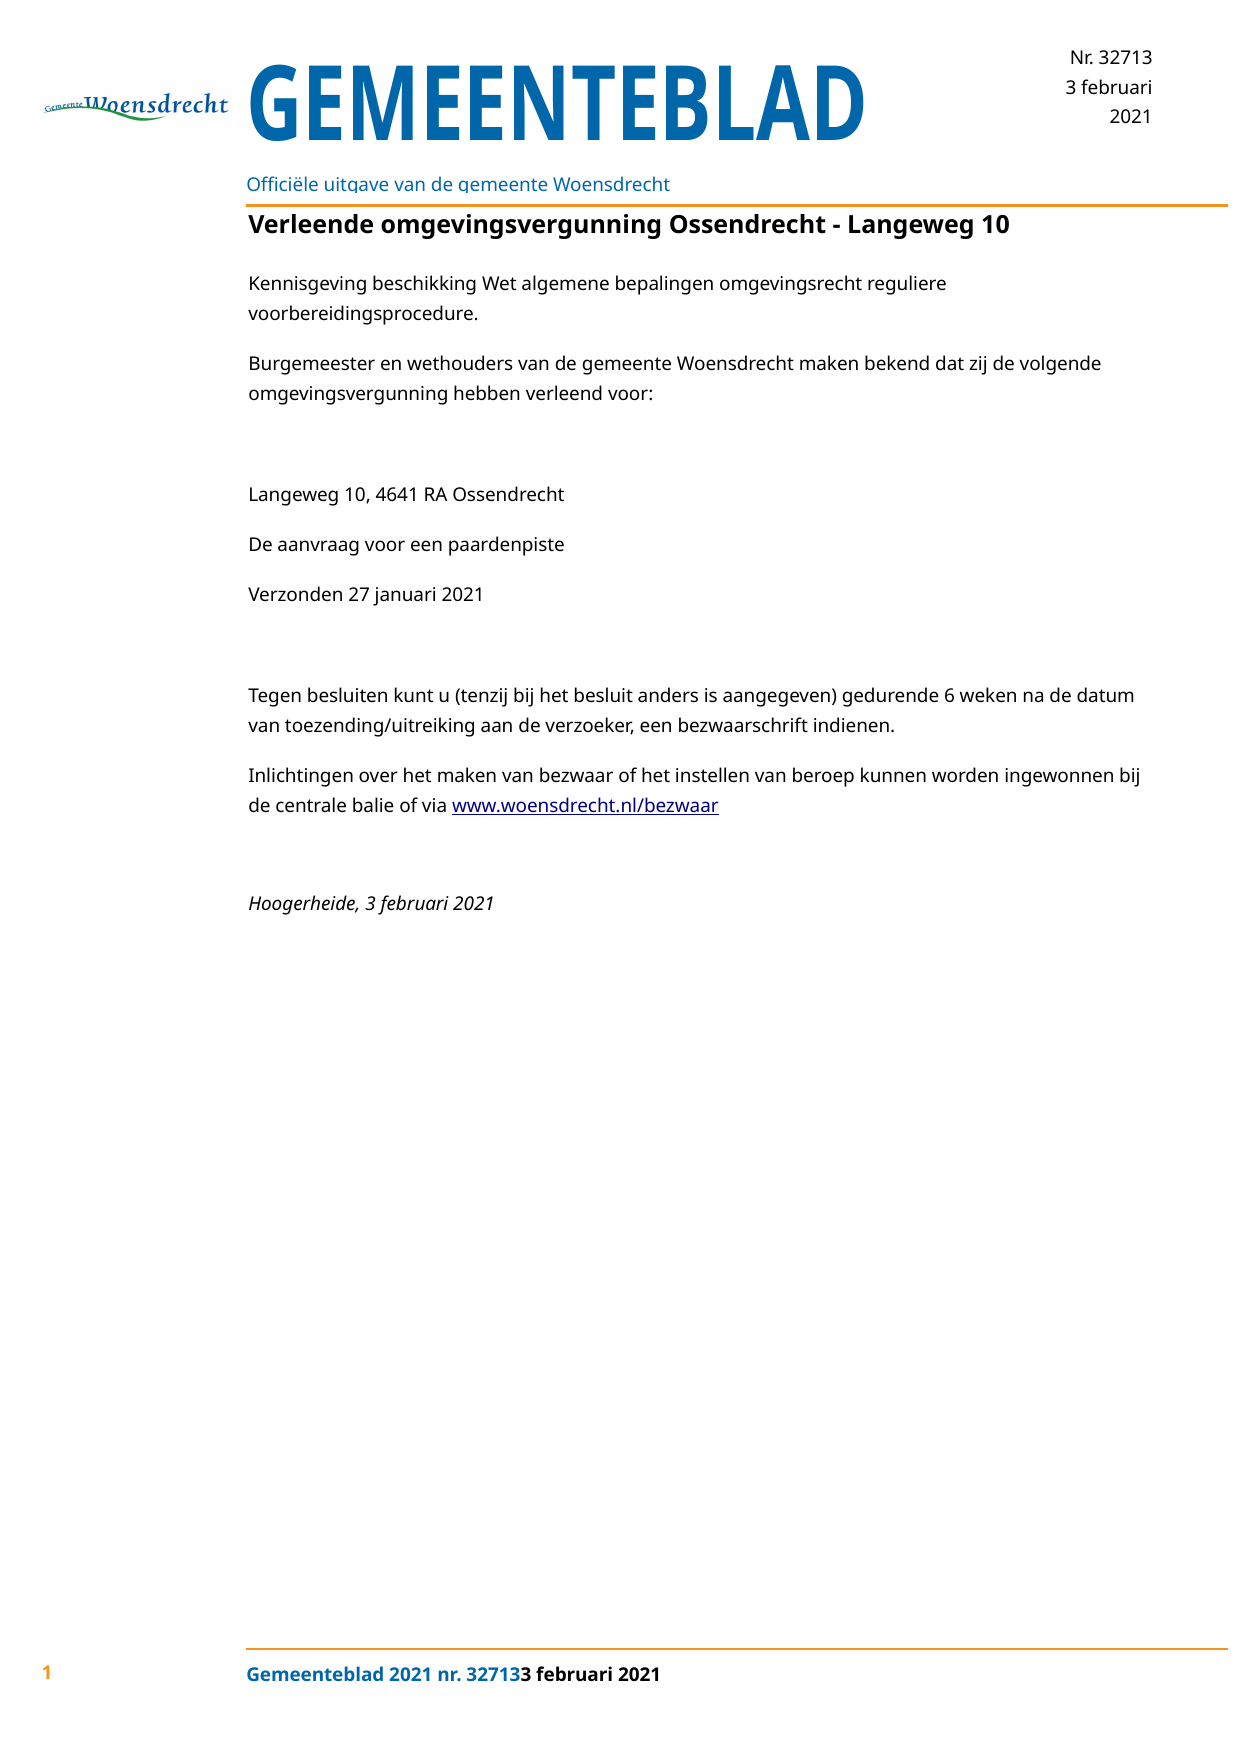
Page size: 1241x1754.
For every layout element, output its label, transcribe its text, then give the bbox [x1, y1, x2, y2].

text Verzonden 27 januari 2021 [248, 582, 1152, 607]
text De aanvraag voor een paardenpiste [248, 531, 1152, 557]
text Inlichtingen over het maken van bezwaar of het instellen van beroep kunnen worden ingewonnen bij de centrale balie of via www.woensdrecht.nl/bezwaar [248, 762, 1152, 818]
text Burgemeester en wethouders van de gemeente Woensdrecht maken bekend dat zij de volgende omgevingsvergunning hebben verleend voor: [248, 350, 1152, 406]
text Verleende omgevingsvergunning Ossendrecht - Langeweg 10 [248, 207, 1152, 241]
text Langeweg 10, 4641 RA Ossendrecht [248, 481, 1152, 506]
text Kennisgeving beschikking Wet algemene bepalingen omgevingsrecht reguliere voorbereidingsprocedure. [248, 270, 1152, 326]
picture [41, 47, 231, 172]
text Hoogerheide, 3 februari 2021 [248, 890, 1152, 916]
text Tegen besluiten kunt u (tenzij bij het besluit anders is aangegeven) gedurende 6 weken na de datum van toezending/uitreiking aan de verzoeker, een bezwaarschrift indienen. [248, 682, 1152, 738]
